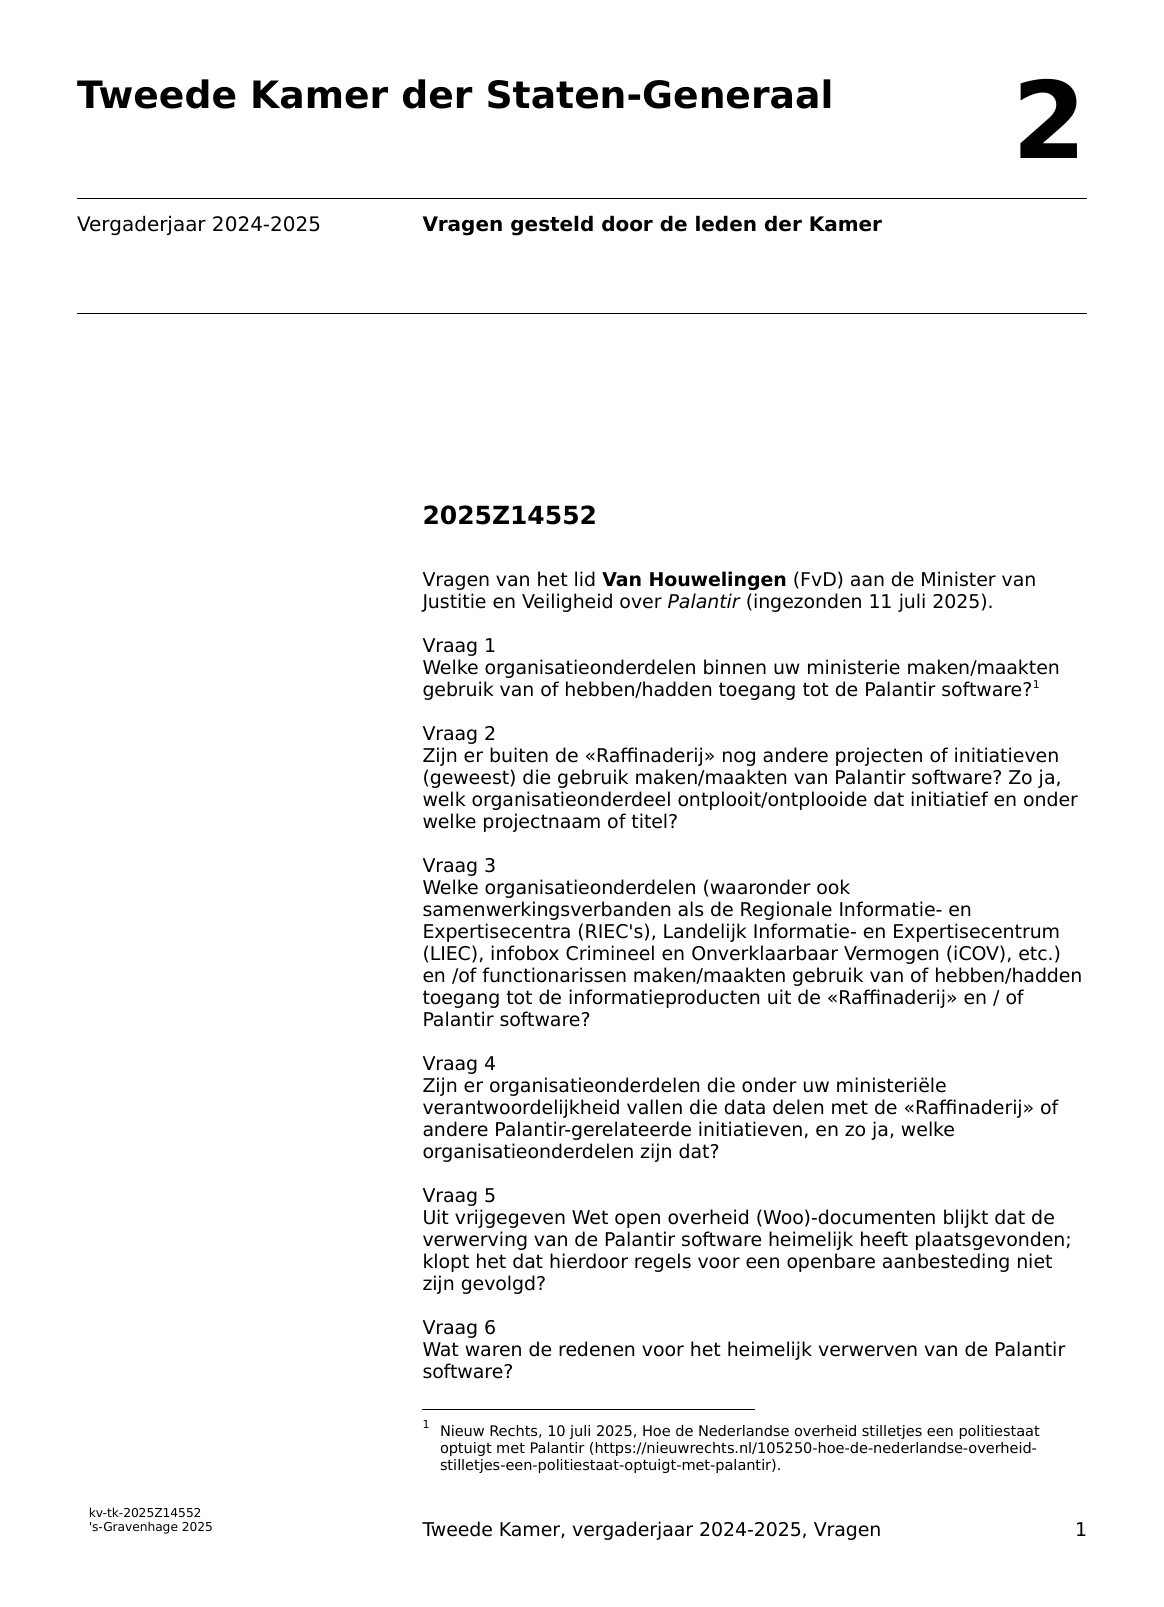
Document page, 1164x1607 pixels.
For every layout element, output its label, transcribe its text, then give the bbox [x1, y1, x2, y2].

text Zijn er organisatieonderdelen die onder uw ministeriële verantwoordelijkheid vallen die data delen met de «Raffinaderij» of andere Palantir-gerelateerde initiatieven, en zo ja, welke organisatieonderdelen zijn dat? [422, 1075, 1087, 1163]
text Vraag 3 [422, 855, 1087, 877]
table_header 2 [886, 59, 1087, 198]
text 2025Z14552 [422, 501, 1087, 531]
text 's-Gravenhage 2025 [88, 1520, 323, 1534]
text Nieuw Rechts, 10 juli 2025, Hoe de Nederlandse overheid stilletjes een politiestaat optuigt met Palantir (https://nieuwrechts.nl/105250-hoe-de-nederlandse-overheid-stilletjes-een-politiestaat-optuigt-met-palantir). [422, 1418, 1087, 1474]
text Wat waren de redenen voor het heimelijk verwerven van de Palantir software? [422, 1339, 1087, 1383]
text Vraag 2 [422, 723, 1087, 745]
table_header Tweede Kamer der Staten-Generaal [77, 59, 886, 198]
text Vraag 1 [422, 635, 1087, 657]
text kv-tk-2025Z14552 [88, 1506, 323, 1520]
text Vraag 6 [422, 1317, 1087, 1339]
table_cell Vergaderjaar 2024-2025 [77, 199, 422, 313]
text Vragen van het lid Van Houwelingen (FvD) aan de Minister van Justitie en Veiligheid over Palantir (ingezonden 11 juli 2025). [422, 569, 1087, 613]
text Vraag 4 [422, 1053, 1087, 1075]
table_cell Vragen gesteld door de leden der Kamer [422, 199, 1087, 313]
text Vraag 5 [422, 1185, 1087, 1207]
text Zijn er buiten de «Raffinaderij» nog andere projecten of initiatieven (geweest) die gebruik maken/maakten van Palantir software? Zo ja, welk organisatieonderdeel ontplooit/ontplooide dat initiatief en onder welke projectnaam of titel? [422, 745, 1087, 833]
text Welke organisatieonderdelen (waaronder ook samenwerkingsverbanden als de Regionale Informatie- en Expertisecentra (RIEC's), Landelijk Informatie- en Expertisecentrum (LIEC), infobox Crimineel en Onverklaarbaar Vermogen (iCOV), etc.) en /of functionarissen maken/maakten gebruik van of hebben/hadden toegang tot de informatieproducten uit de «Raffinaderij» en / of Palantir software? [422, 877, 1087, 1031]
text Welke organisatieonderdelen binnen uw ministerie maken/maakten gebruik van of hebben/hadden toegang tot de Palantir software? [422, 657, 1087, 701]
text Uit vrijgegeven Wet open overheid (Woo)-documenten blijkt dat de verwerving van de Palantir software heimelijk heeft plaatsgevonden; klopt het dat hierdoor regels voor een openbare aanbesteding niet zijn gevolgd? [422, 1207, 1087, 1295]
